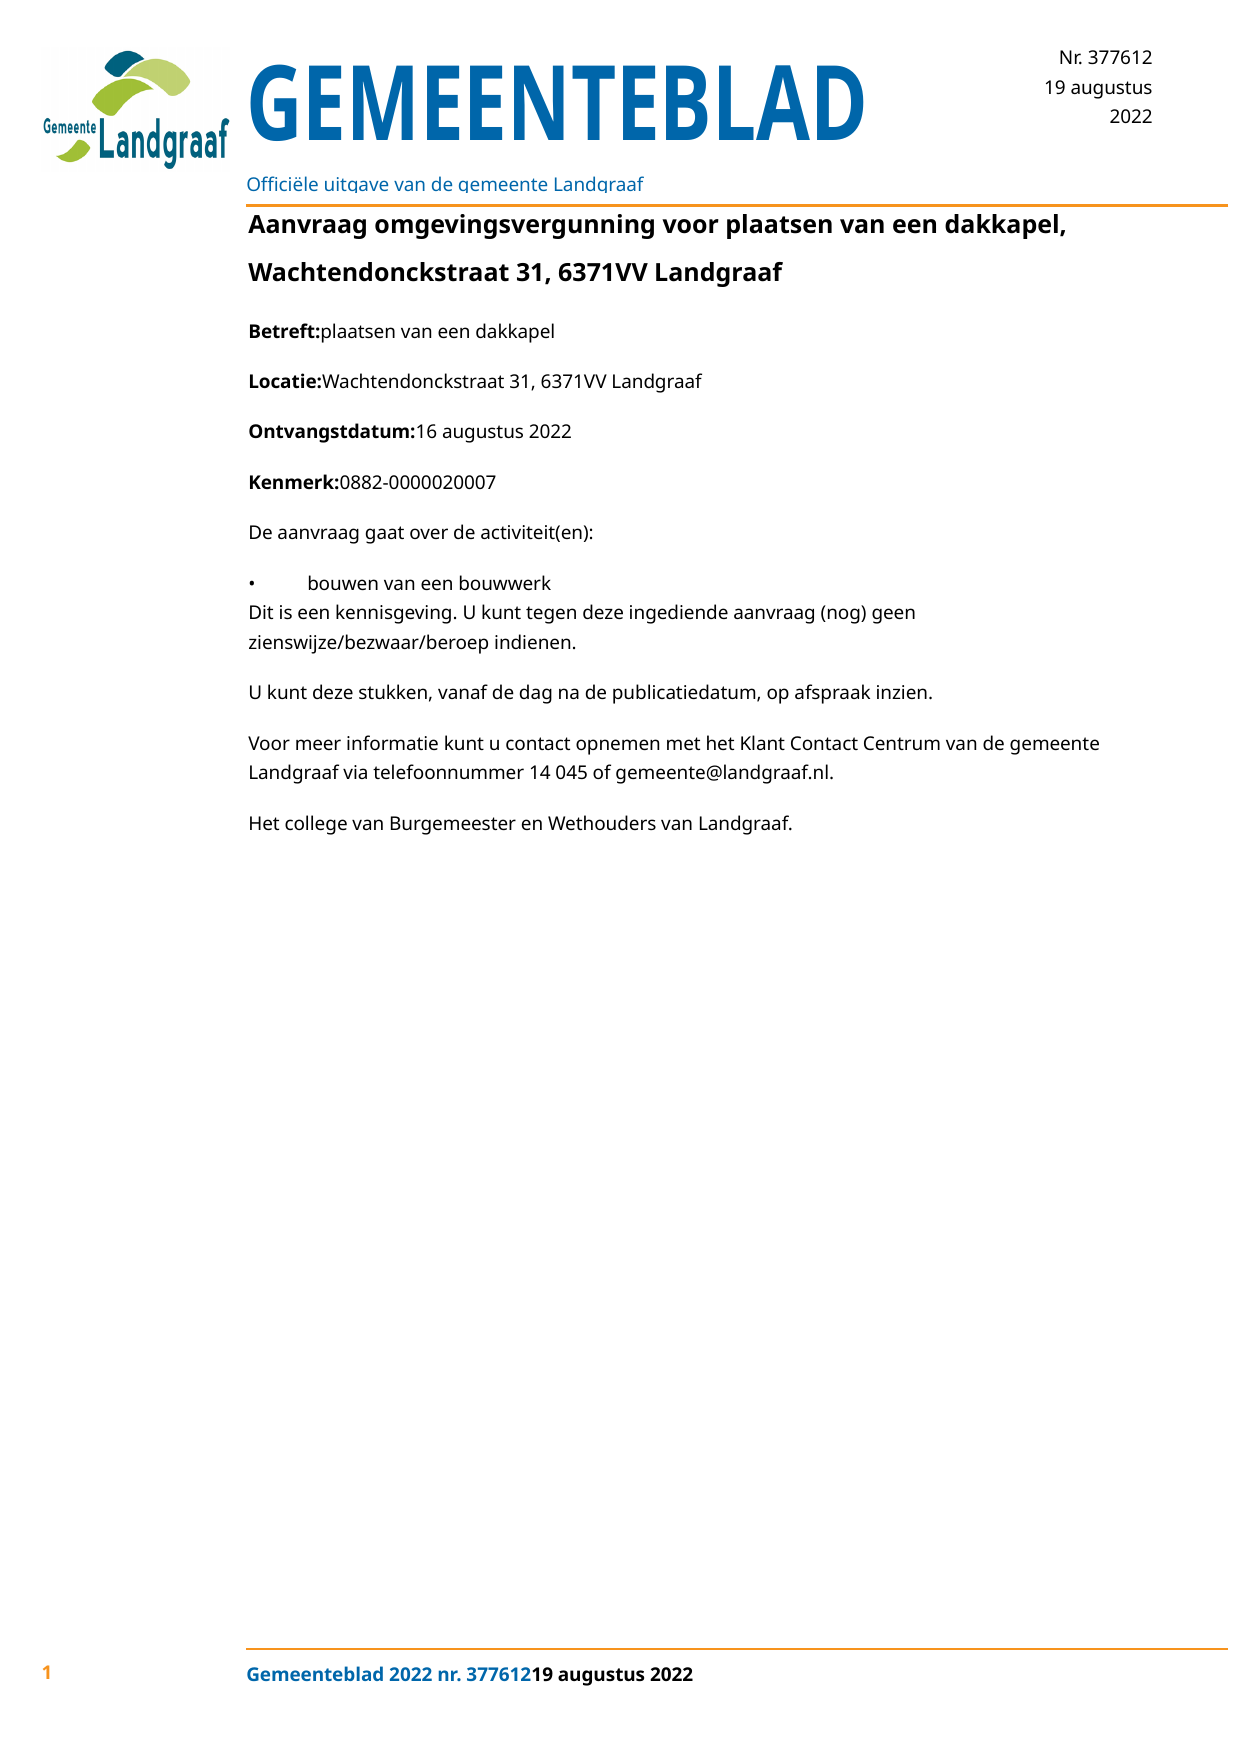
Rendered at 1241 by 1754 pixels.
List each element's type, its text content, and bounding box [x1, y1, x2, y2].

text Betreft:plaatsen van een dakkapel [248, 318, 1152, 344]
text U kunt deze stukken, vanaf de dag na de publicatiedatum, op afspraak inzien. [248, 679, 1152, 705]
text Aanvraag omgevingsvergunning voor plaatsen van een dakkapel, Wachtendonckstraat 31, 6371VV Landgraaf [248, 207, 1152, 288]
text Ontvangstdatum:16 augustus 2022 [248, 419, 1152, 444]
list bouwen van een bouwwerk [248, 570, 1152, 596]
text Kenmerk:0882-0000020007 [248, 469, 1152, 495]
picture [41, 47, 231, 172]
text Locatie:Wachtendonckstraat 31, 6371VV Landgraaf [248, 368, 1152, 394]
text Het college van Burgemeester en Wethouders van Landgraaf. [248, 810, 1152, 836]
text Dit is een kennisgeving. U kunt tegen deze ingediende aanvraag (nog) geen zienswijze/bezwaar/beroep indienen. [248, 599, 1152, 655]
text Voor meer informatie kunt u contact opnemen met het Klant Contact Centrum van de gemeente Landgraaf via telefoonnummer 14 045 of gemeente@landgraaf.nl. [248, 730, 1152, 785]
text De aanvraag gaat over de activiteit(en): [248, 519, 1152, 545]
